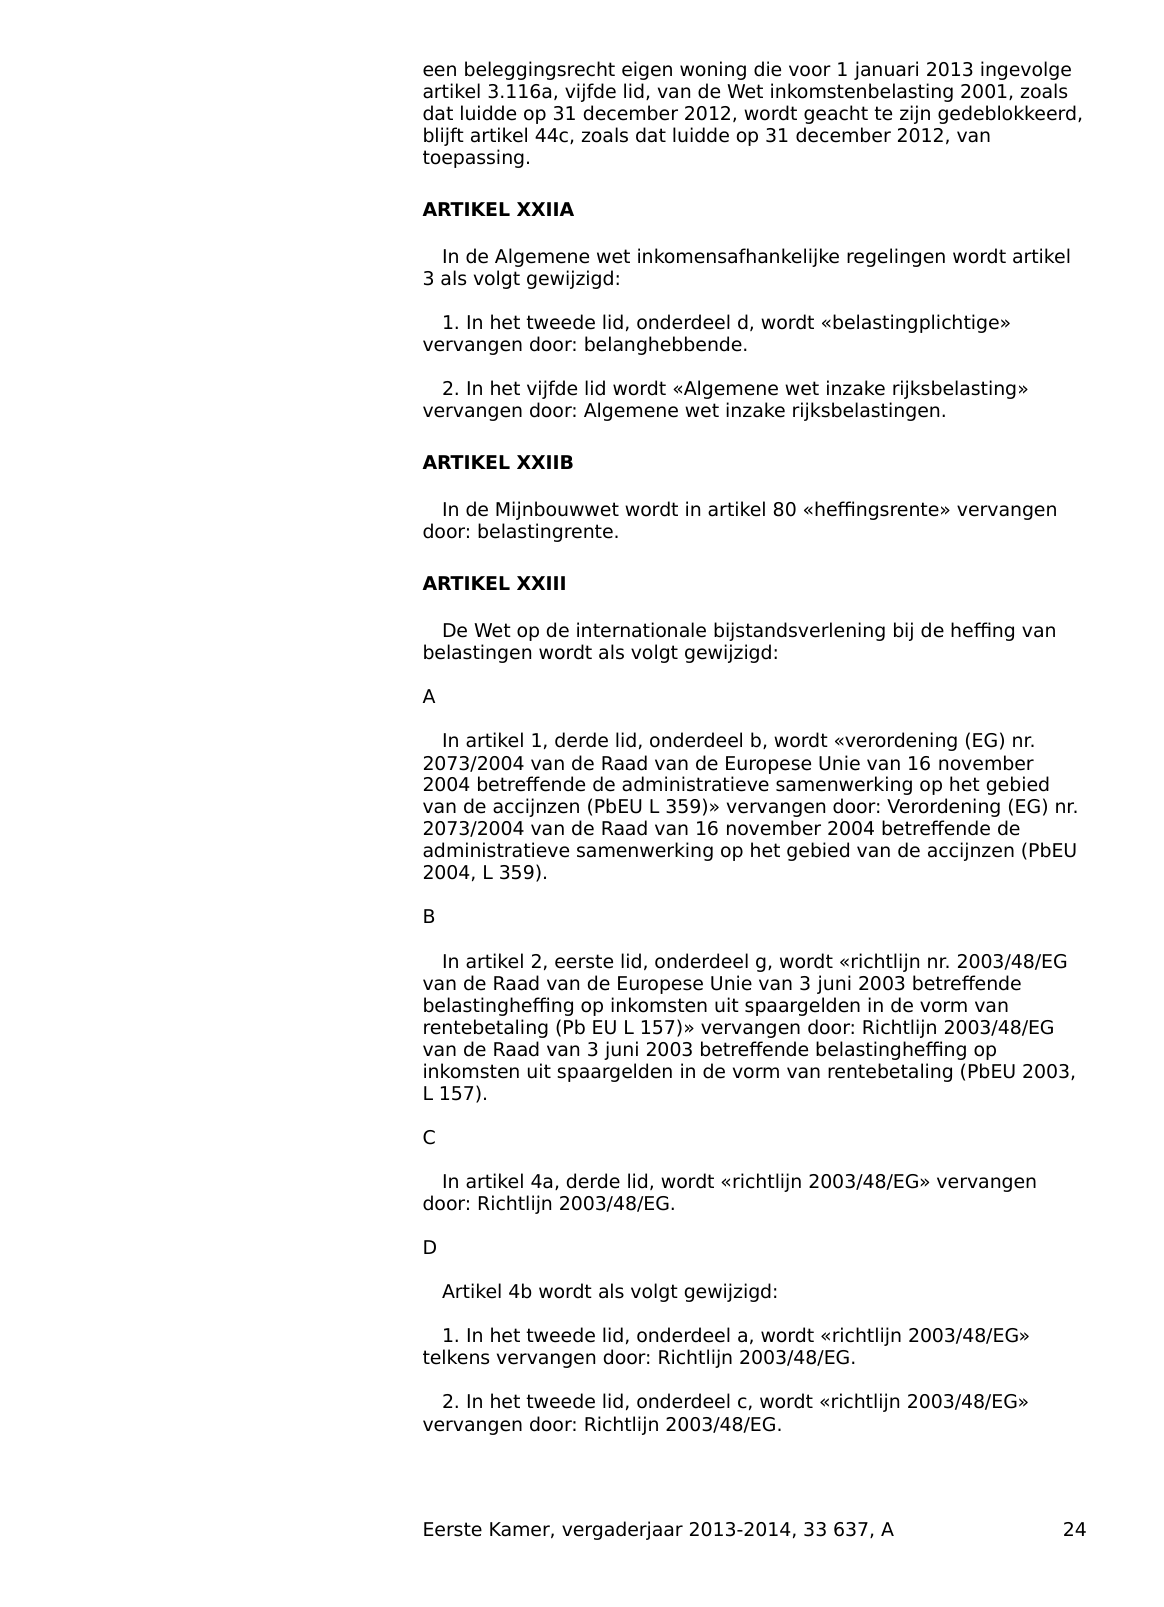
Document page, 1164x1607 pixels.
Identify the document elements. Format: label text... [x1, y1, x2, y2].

text 1. In het tweede lid, onderdeel a, wordt «richtlijn 2003/48/EG» telkens vervangen door: Richtlijn 2003/48/EG. [422, 1325, 1087, 1369]
text een beleggingsrecht eigen woning die voor 1 januari 2013 ingevolge artikel 3.116a, vijfde lid, van de Wet inkomstenbelasting 2001, zoals dat luidde op 31 december 2012, wordt geacht te zijn gedeblokkeerd, blijft artikel 44c, zoals dat luidde op 31 december 2012, van toepassing. [422, 59, 1087, 169]
text 2. In het vijfde lid wordt «Algemene wet inzake rijksbelasting» vervangen door: Algemene wet inzake rijksbelastingen. [422, 378, 1087, 422]
text B [422, 906, 1087, 928]
subtitle ARTIKEL XXIIB [422, 452, 1087, 474]
subtitle ARTIKEL XXIII [422, 573, 1087, 595]
text D [422, 1237, 1087, 1259]
subtitle ARTIKEL XXIIA [422, 199, 1087, 221]
text In de Mijnbouwwet wordt in artikel 80 «heffingsrente» vervangen door: belastingrente. [422, 499, 1087, 543]
text Artikel 4b wordt als volgt gewijzigd: [422, 1281, 1087, 1303]
text In de Algemene wet inkomensafhankelijke regelingen wordt artikel 3 als volgt gewijzigd: [422, 246, 1087, 290]
text 2. In het tweede lid, onderdeel c, wordt «richtlijn 2003/48/EG» vervangen door: Richtlijn 2003/48/EG. [422, 1391, 1087, 1435]
text De Wet op de internationale bijstandsverlening bij de heffing van belastingen wordt als volgt gewijzigd: [422, 620, 1087, 664]
text A [422, 686, 1087, 708]
text In artikel 1, derde lid, onderdeel b, wordt «verordening (EG) nr. 2073/2004 van de Raad van de Europese Unie van 16 november 2004 betreffende de administratieve samenwerking op het gebied van de accijnzen (PbEU L 359)» vervangen door: Verordening (EG) nr. 2073/2004 van de Raad van 16 november 2004 betreffende de administratieve samenwerking op het gebied van de accijnzen (PbEU 2004, L 359). [422, 730, 1087, 884]
text C [422, 1127, 1087, 1149]
text 1. In het tweede lid, onderdeel d, wordt «belastingplichtige» vervangen door: belanghebbende. [422, 312, 1087, 356]
text In artikel 2, eerste lid, onderdeel g, wordt «richtlijn nr. 2003/48/EG van de Raad van de Europese Unie van 3 juni 2003 betreffende belastingheffing op inkomsten uit spaargelden in de vorm van rentebetaling (Pb EU L 157)» vervangen door: Richtlijn 2003/48/EG van de Raad van 3 juni 2003 betreffende belastingheffing op inkomsten uit spaargelden in de vorm van rentebetaling (PbEU 2003, L 157). [422, 951, 1087, 1104]
text In artikel 4a, derde lid, wordt «richtlijn 2003/48/EG» vervangen door: Richtlijn 2003/48/EG. [422, 1171, 1087, 1215]
